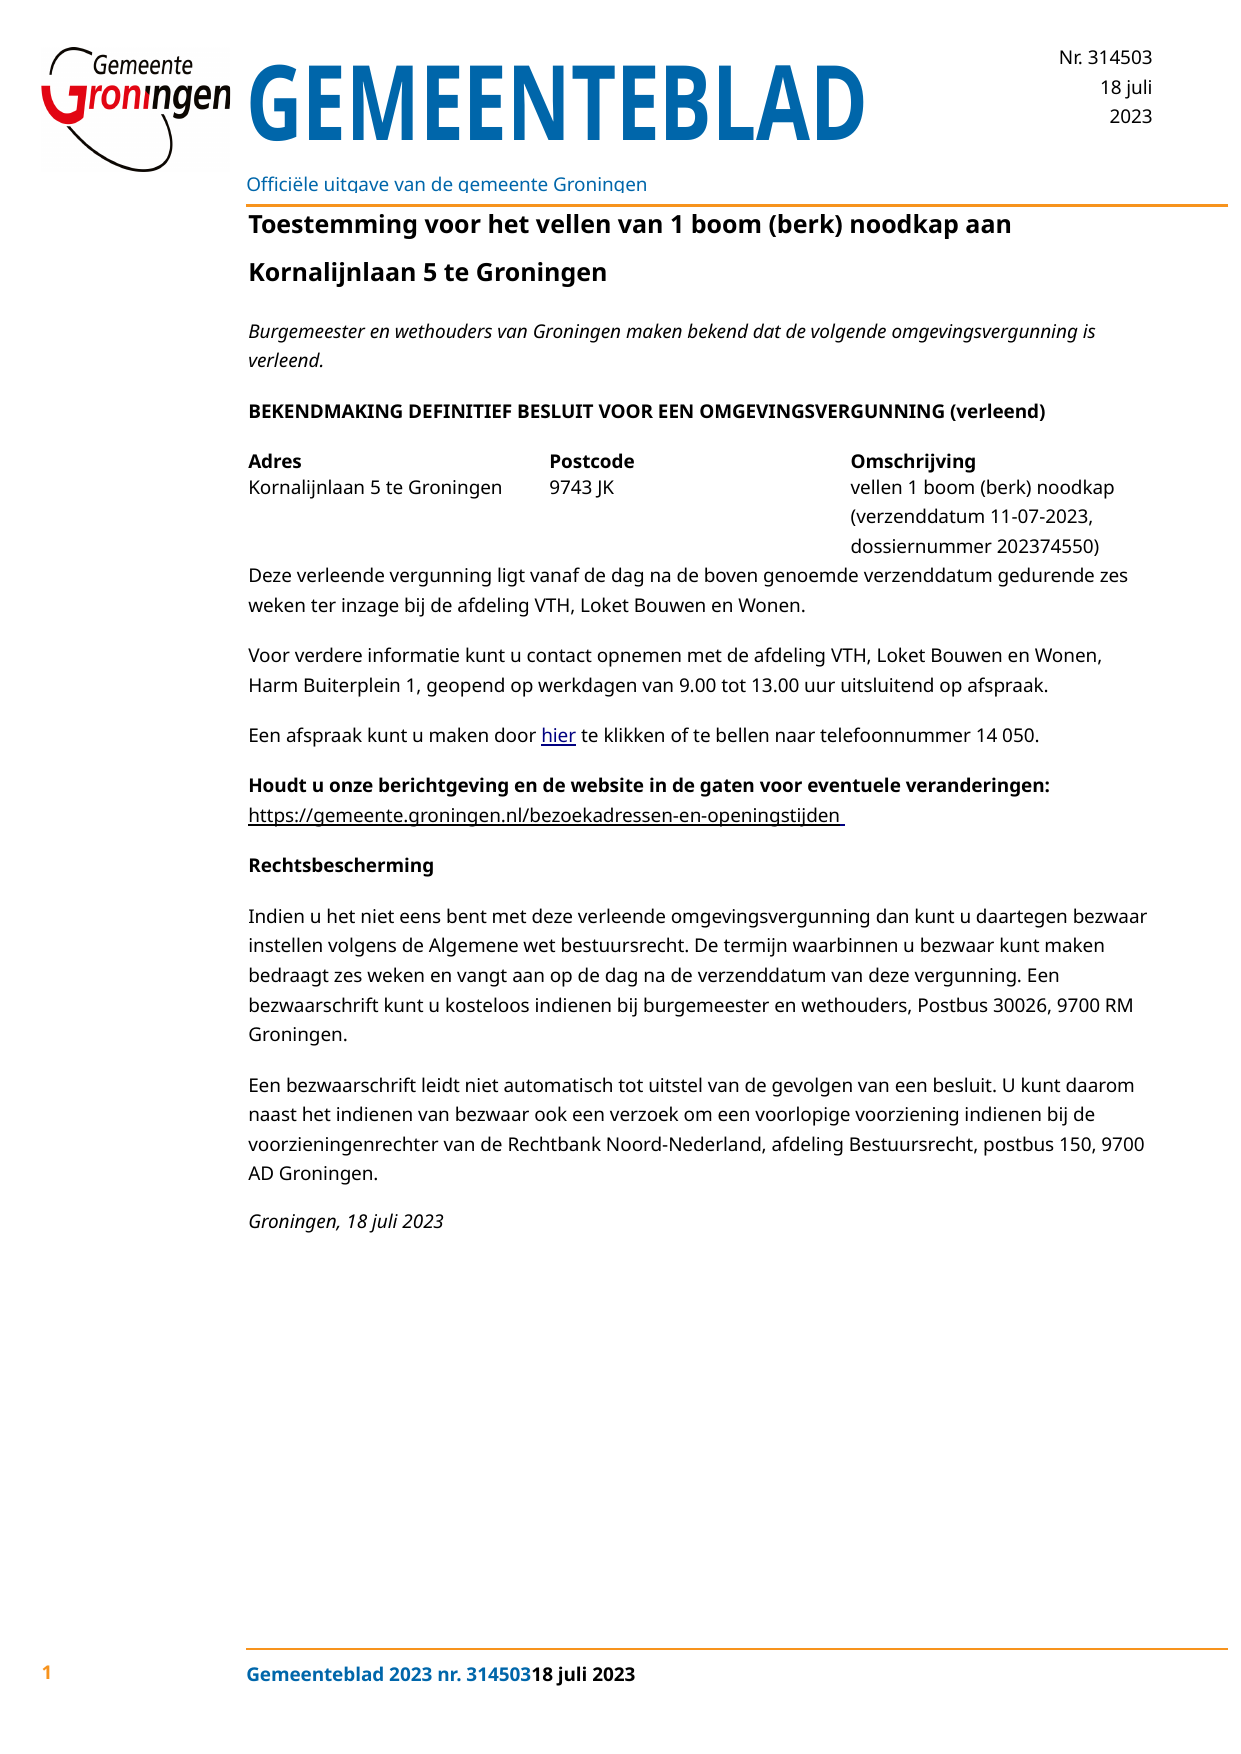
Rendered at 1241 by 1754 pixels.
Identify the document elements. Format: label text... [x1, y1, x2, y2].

table_cell vellen 1 boom (berk) noodkap (verzenddatum 11-07-2023, dossiernummer 202374550) [850, 474, 1152, 559]
text Deze verleende vergunning ligt vanaf de dag na de boven genoemde verzenddatum gedurende zes weken ter inzage bij de afdeling VTH, Loket Bouwen en Wonen. [248, 562, 1152, 618]
text Burgemeester en wethouders van Groningen maken bekend dat de volgende omgevingsvergunning is verleend. [248, 318, 1152, 373]
table_header Postcode [549, 449, 850, 474]
table_cell Kornalijnlaan 5 te Groningen [248, 474, 549, 559]
picture [41, 47, 231, 172]
table_cell 9743 JK [549, 474, 850, 559]
table_header Adres [248, 449, 549, 474]
text Groningen, 18 juli 2023 [248, 1208, 1152, 1234]
text BEKENDMAKING DEFINITIEF BESLUIT VOOR EEN OMGEVINGSVERGUNNING (verleend) [248, 398, 1152, 424]
text Voor verdere informatie kunt u contact opnemen met de afdeling VTH, Loket Bouwen en Wonen, Harm Buiterplein 1, geopend op werkdagen van 9.00 tot 13.00 uur uitsluitend op afspraak. [248, 642, 1152, 698]
text Houdt u onze berichtgeving en de website in de gaten voor eventuele veranderingen: https://gemeente.groningen.nl/bezoekadressen-en-openingstijden [248, 773, 1152, 828]
table_header Omschrijving [850, 449, 1152, 474]
text Indien u het niet eens bent met deze verleende omgevingsvergunning dan kunt u daartegen bezwaar instellen volgens de Algemene wet bestuursrecht. De termijn waarbinnen u bezwaar kunt maken bedraagt zes weken en vangt aan op de dag na de verzenddatum van deze vergunning. Een bezwaarschrift kunt u kosteloos indienen bij burgemeester en wethouders, Postbus 30026, 9700 RM Groningen. [248, 903, 1152, 1047]
text Rechtsbescherming [248, 853, 1152, 878]
text Toestemming voor het vellen van 1 boom (berk) noodkap aan Kornalijnlaan 5 te Groningen [248, 207, 1152, 288]
text Een afspraak kunt u maken door hier te klikken of te bellen naar telefoonnummer 14 050. [248, 722, 1152, 748]
text Een bezwaarschrift leidt niet automatisch tot uitstel van de gevolgen van een besluit. U kunt daarom naast het indienen van bezwaar ook een verzoek om een voorlopige voorziening indienen bij de voorzieningenrechter van de Rechtbank Noord-Nederland, afdeling Bestuursrecht, postbus 150, 9700 AD Groningen. [248, 1072, 1152, 1186]
